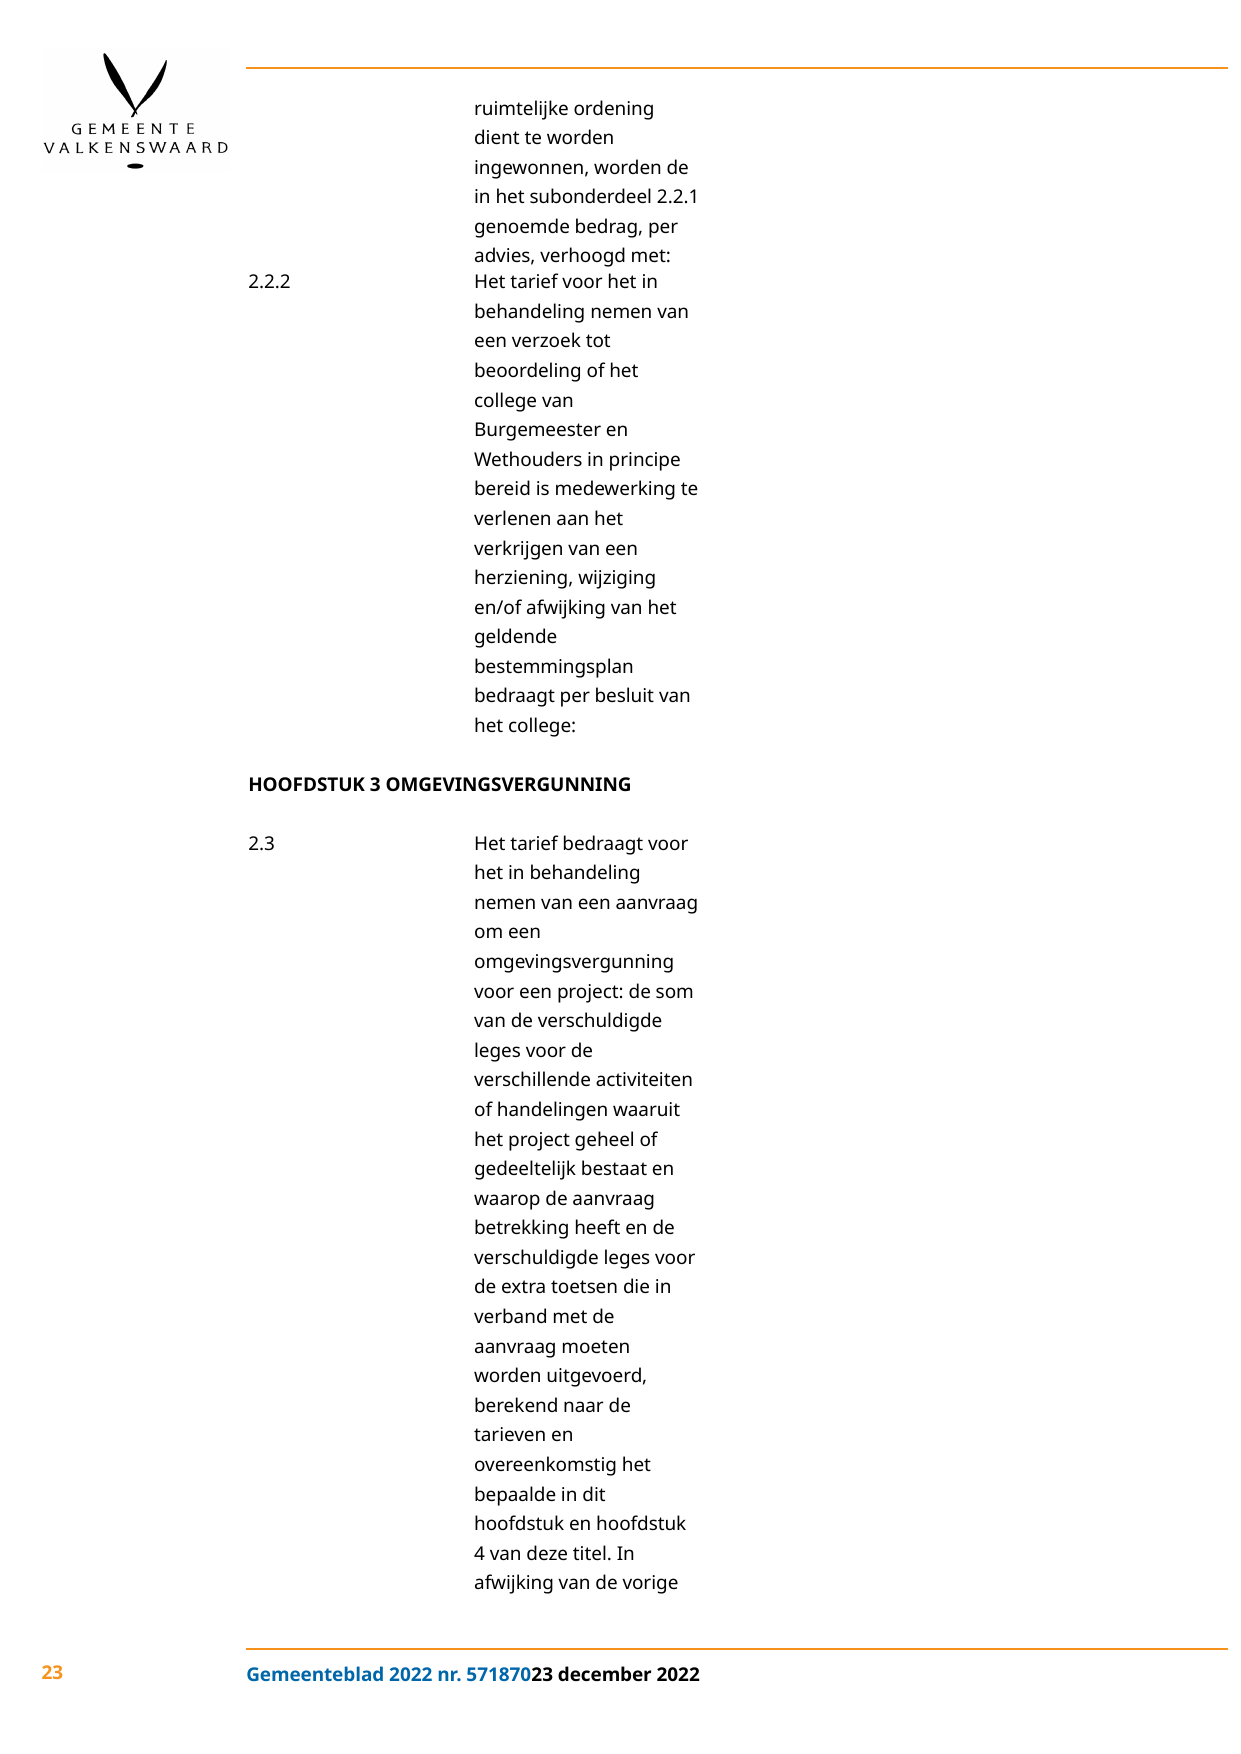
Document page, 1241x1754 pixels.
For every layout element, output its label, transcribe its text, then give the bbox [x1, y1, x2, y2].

table_header [926, 830, 1152, 1595]
table_cell [926, 95, 1152, 268]
table_cell ruimtelijke ordening dient te worden ingewonnen, worden de in het subonderdeel 2.2.1 genoemde bedrag, per advies, verhoogd met: [474, 95, 700, 268]
text HOOFDSTUK 3 OMGEVINGSVERGUNNING [248, 771, 1152, 796]
picture [41, 47, 231, 172]
table_cell Het tarief voor het in behandeling nemen van een verzoek tot beoordeling of het college van Burgemeester en Wethouders in principe bereid is medewerking te verlenen aan het verkrijgen van een herziening, wijziging en/of afwijking van het geldende bestemmingsplan bedraagt per besluit van het college: [474, 269, 700, 738]
table_header [700, 830, 926, 1595]
table_cell [700, 269, 926, 738]
table_cell [248, 95, 474, 268]
table_cell [926, 269, 1152, 738]
table_header Het tarief bedraagt voor het in behandeling nemen van een aanvraag om een omgevingsvergunning voor een project: de som van de verschuldigde leges voor de verschillende activiteiten of handelingen waaruit het project geheel of gedeeltelijk bestaat en waarop de aanvraag betrekking heeft en de verschuldigde leges voor de extra toetsen die in verband met de aanvraag moeten worden uitgevoerd, berekend naar de tarieven en overeenkomstig het bepaalde in dit hoofdstuk en hoofdstuk 4 van deze titel. In afwijking van de vorige [474, 830, 700, 1595]
table_cell [700, 95, 926, 268]
table_cell 2.2.2 [248, 269, 474, 738]
table_header 2.3 [248, 830, 474, 1595]
